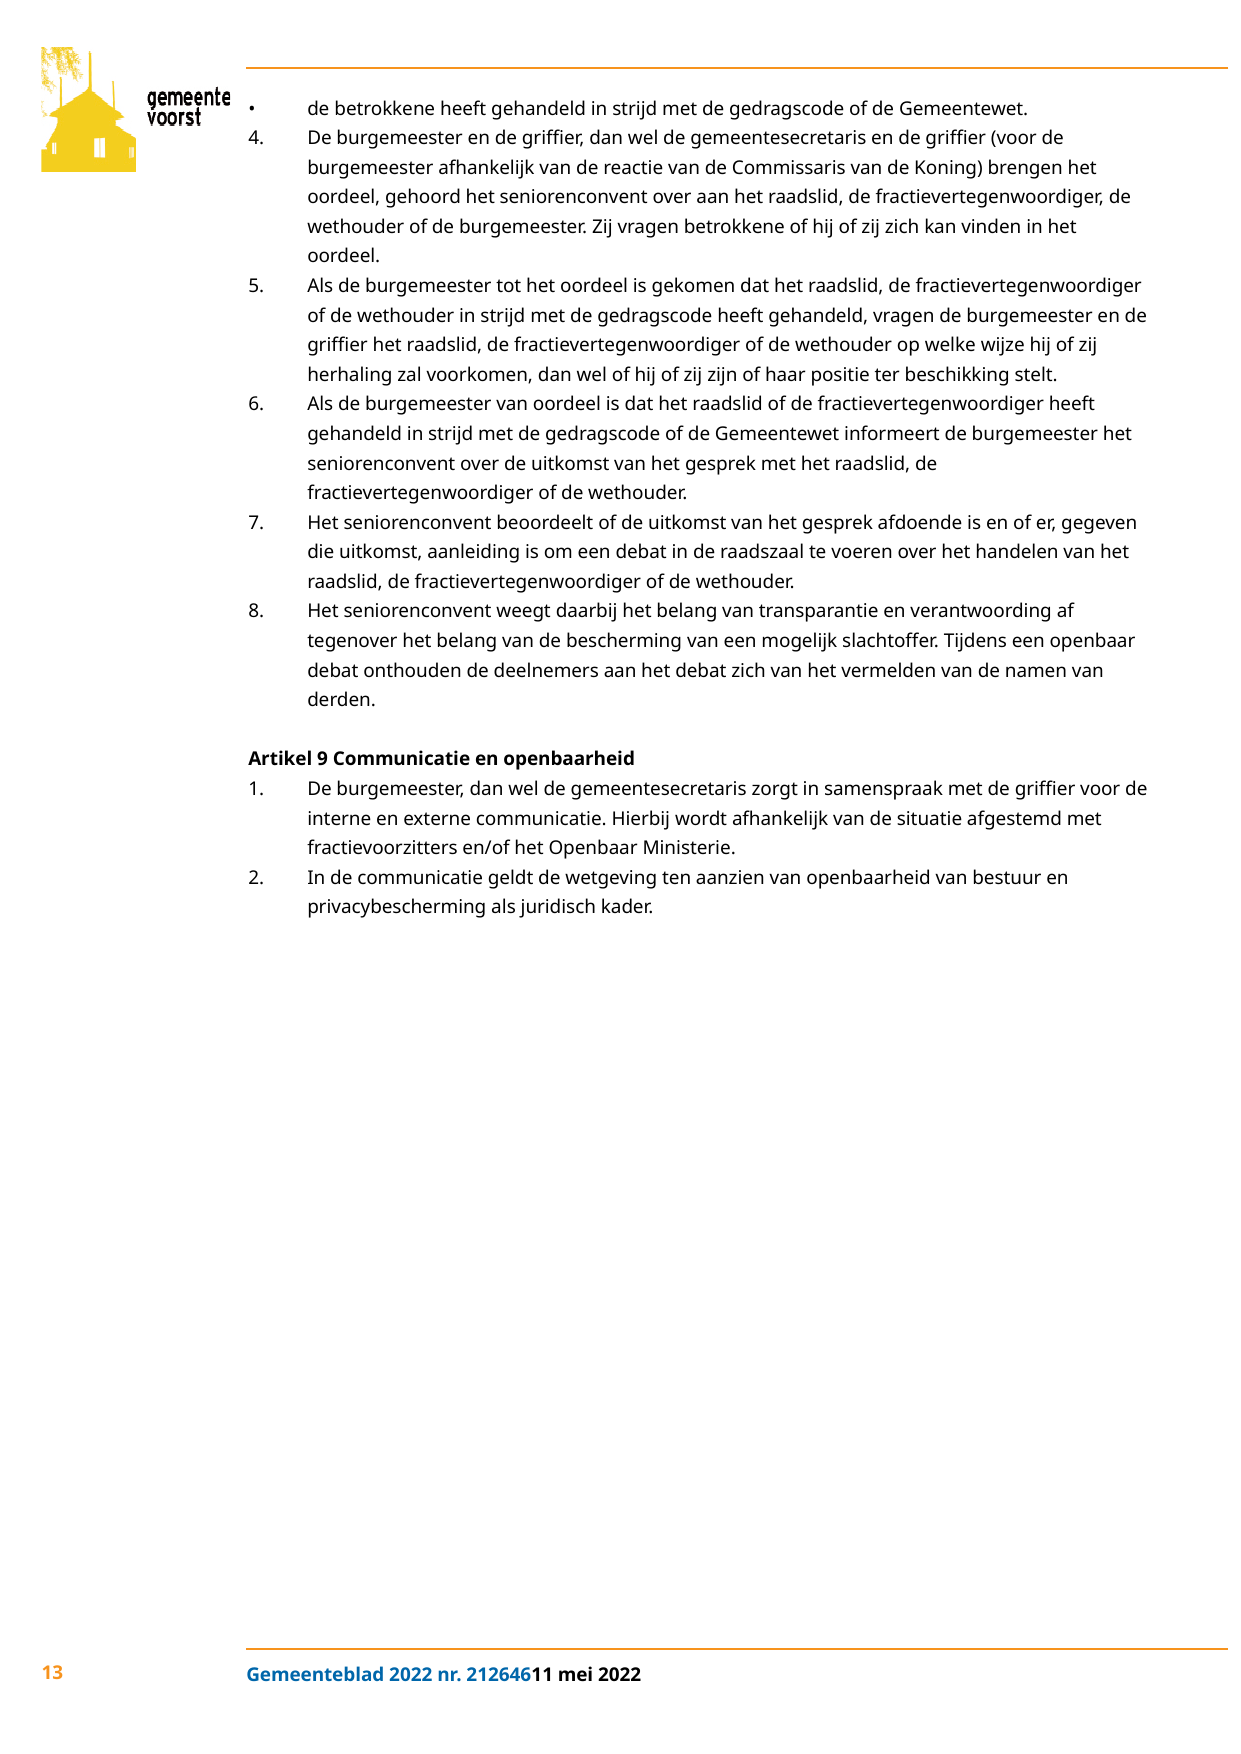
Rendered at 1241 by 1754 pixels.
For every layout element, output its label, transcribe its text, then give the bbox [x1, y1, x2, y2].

list De burgemeester, dan wel de gemeentesecretaris zorgt in samenspraak met de griffier voor de interne en externe communicatie. Hierbij wordt afhankelijk van de situatie afgestemd met fractievoorzitters en/of het Openbaar Ministerie. [248, 775, 1152, 860]
text Artikel 9 Communicatie en openbaarheid [248, 746, 1152, 771]
list de betrokkene heeft gehandeld in strijd met de gedragscode of de Gemeentewet. [248, 95, 1152, 121]
list Als de burgemeester van oordeel is dat het raadslid of de fractievertegenwoordiger heeft gehandeld in strijd met de gedragscode of de Gemeentewet informeert de burgemeester het seniorenconvent over de uitkomst van het gesprek met het raadslid, de fractievertegenwoordiger of de wethouder. [248, 391, 1152, 505]
picture [41, 47, 231, 172]
list Het seniorenconvent beoordeelt of de uitkomst van het gesprek afdoende is en of er, gegeven die uitkomst, aanleiding is om een debat in de raadszaal te voeren over het handelen van het raadslid, de fractievertegenwoordiger of de wethouder. [248, 509, 1152, 594]
list De burgemeester en de griffier, dan wel de gemeentesecretaris en de griffier (voor de burgemeester afhankelijk van de reactie van de Commissaris van de Koning) brengen het oordeel, gehoord het seniorenconvent over aan het raadslid, de fractievertegenwoordiger, de wethouder of de burgemeester. Zij vragen betrokkene of hij of zij zich kan vinden in het oordeel. [248, 124, 1152, 268]
list In de communicatie geldt de wetgeving ten aanzien van openbaarheid van bestuur en privacybescherming als juridisch kader. [248, 864, 1152, 919]
list Als de burgemeester tot het oordeel is gekomen dat het raadslid, de fractievertegenwoordiger of de wethouder in strijd met de gedragscode heeft gehandeld, vragen de burgemeester en de griffier het raadslid, de fractievertegenwoordiger of de wethouder op welke wijze hij of zij herhaling zal voorkomen, dan wel of hij of zij zijn of haar positie ter beschikking stelt. [248, 272, 1152, 387]
list Het seniorenconvent weegt daarbij het belang van transparantie en verantwoording af tegenover het belang van de bescherming van een mogelijk slachtoffer. Tijdens een openbaar debat onthouden de deelnemers aan het debat zich van het vermelden van de namen van derden. [248, 598, 1152, 712]
